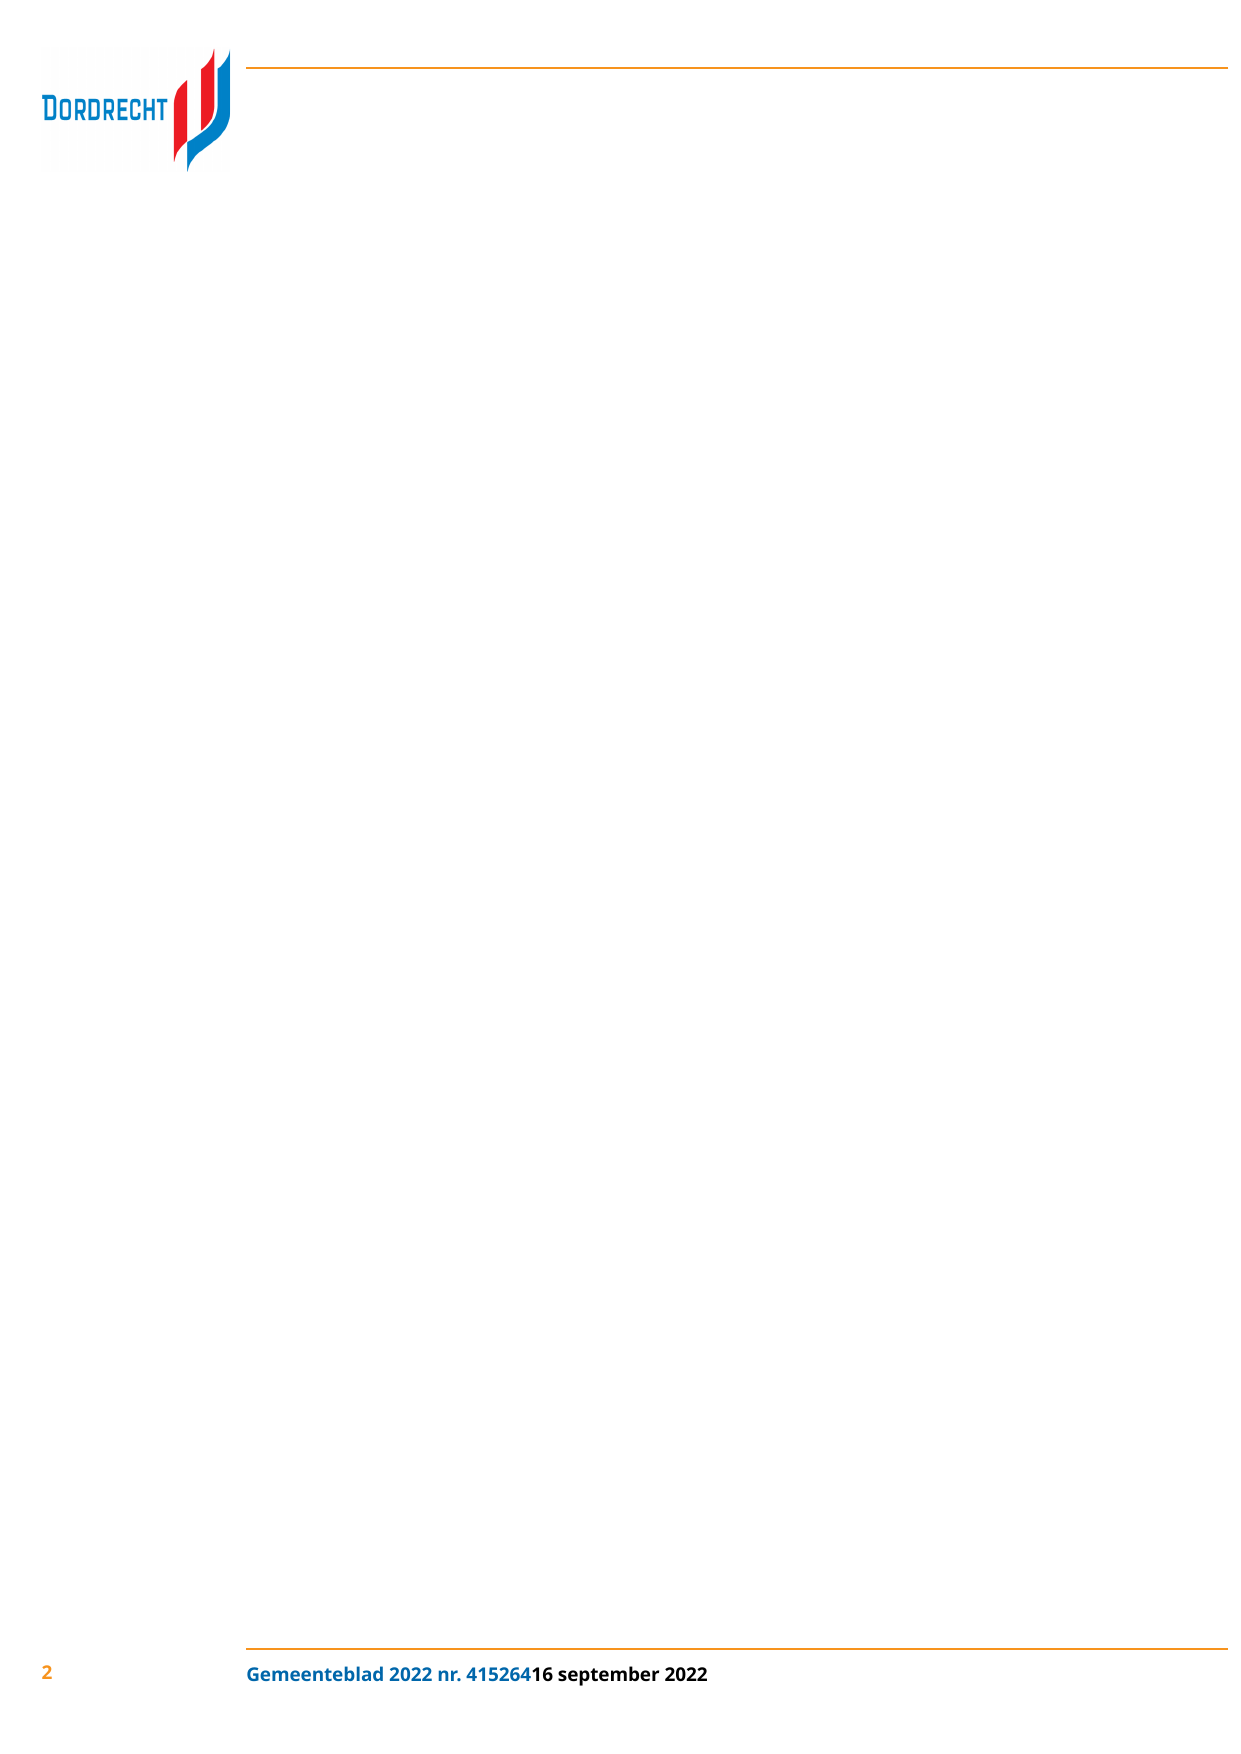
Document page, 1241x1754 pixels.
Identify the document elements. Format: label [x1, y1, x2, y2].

picture [41, 47, 231, 172]
